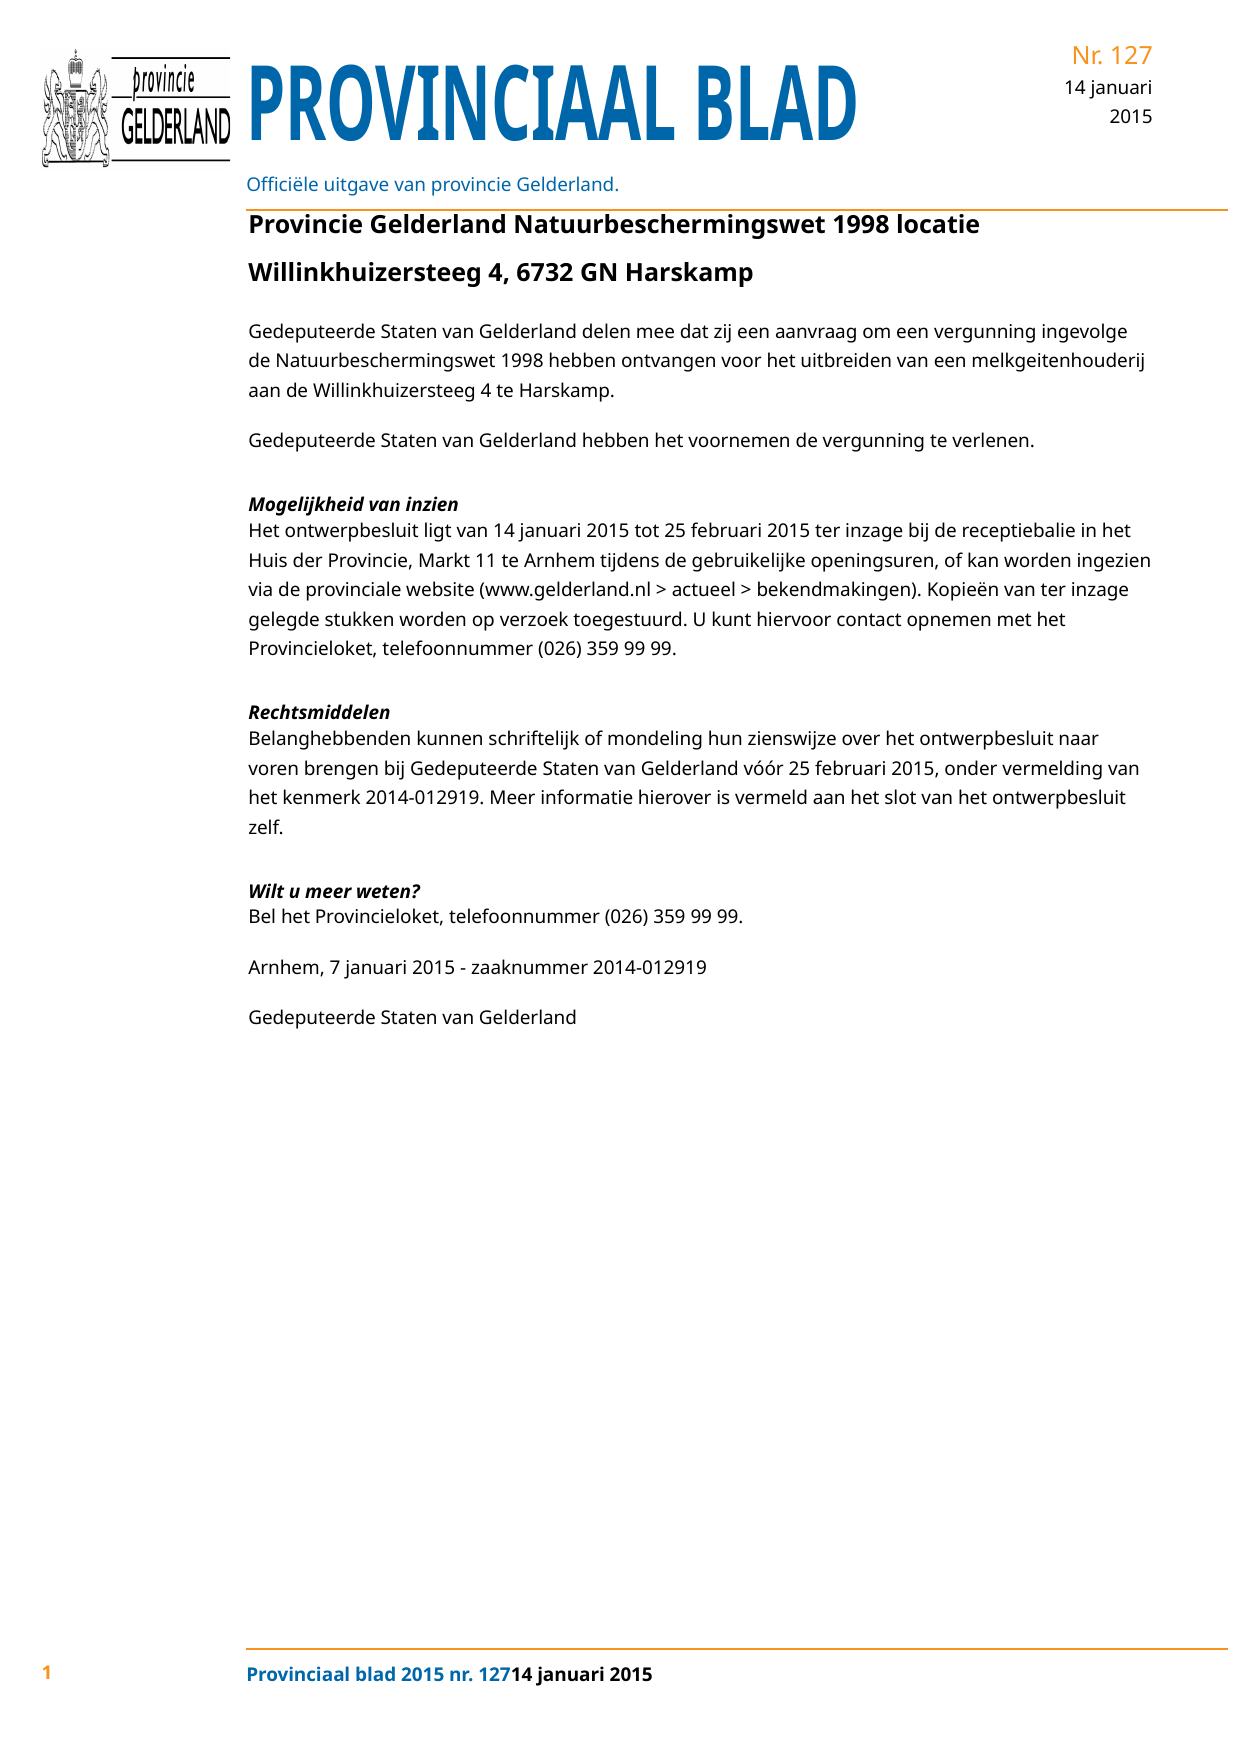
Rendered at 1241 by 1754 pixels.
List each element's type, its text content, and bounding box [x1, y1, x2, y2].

text Belanghebbenden kunnen schriftelijk of mondeling hun zienswijze over het ontwerpbesluit naar voren brengen bij Gedeputeerde Staten van Gelderland vóór 25 februari 2015, onder vermelding van het kenmerk 2014-012919. Meer informatie hierover is vermeld aan het slot van het ontwerpbesluit zelf. [248, 725, 1152, 840]
text Bel het Provincieloket, telefoonnummer (026) 359 99 99. [248, 904, 1152, 929]
text Gedeputeerde Staten van Gelderland [248, 1004, 1152, 1030]
text Wilt u meer weten? [248, 878, 1152, 904]
text Gedeputeerde Staten van Gelderland delen mee dat zij een aanvraag om een vergunning ingevolge de Natuurbeschermingswet 1998 hebben ontvangen voor het uitbreiden van een melkgeitenhouderij aan de Willinkhuizersteeg 4 te Harskamp. [248, 318, 1152, 403]
text Rechtsmiddelen [248, 699, 1152, 725]
text Arnhem, 7 januari 2015 - zaaknummer 2014-012919 [248, 954, 1152, 980]
picture [41, 47, 231, 172]
text Provincie Gelderland Natuurbeschermingswet 1998 locatie Willinkhuizersteeg 4, 6732 GN Harskamp [248, 211, 1152, 288]
text Het ontwerpbesluit ligt van 14 januari 2015 tot 25 februari 2015 ter inzage bij de receptiebalie in het Huis der Provincie, Markt 11 te Arnhem tijdens de gebruikelijke openingsuren, of kan worden ingezien via de provinciale website (www.gelderland.nl > actueel > bekendmakingen). Kopieën van ter inzage gelegde stukken worden op verzoek toegestuurd. U kunt hiervoor contact opnemen met het Provincieloket, telefoonnummer (026) 359 99 99. [248, 517, 1152, 661]
text Mogelijkheid van inzien [248, 491, 1152, 517]
text Gedeputeerde Staten van Gelderland hebben het voornemen de vergunning te verlenen. [248, 427, 1152, 453]
